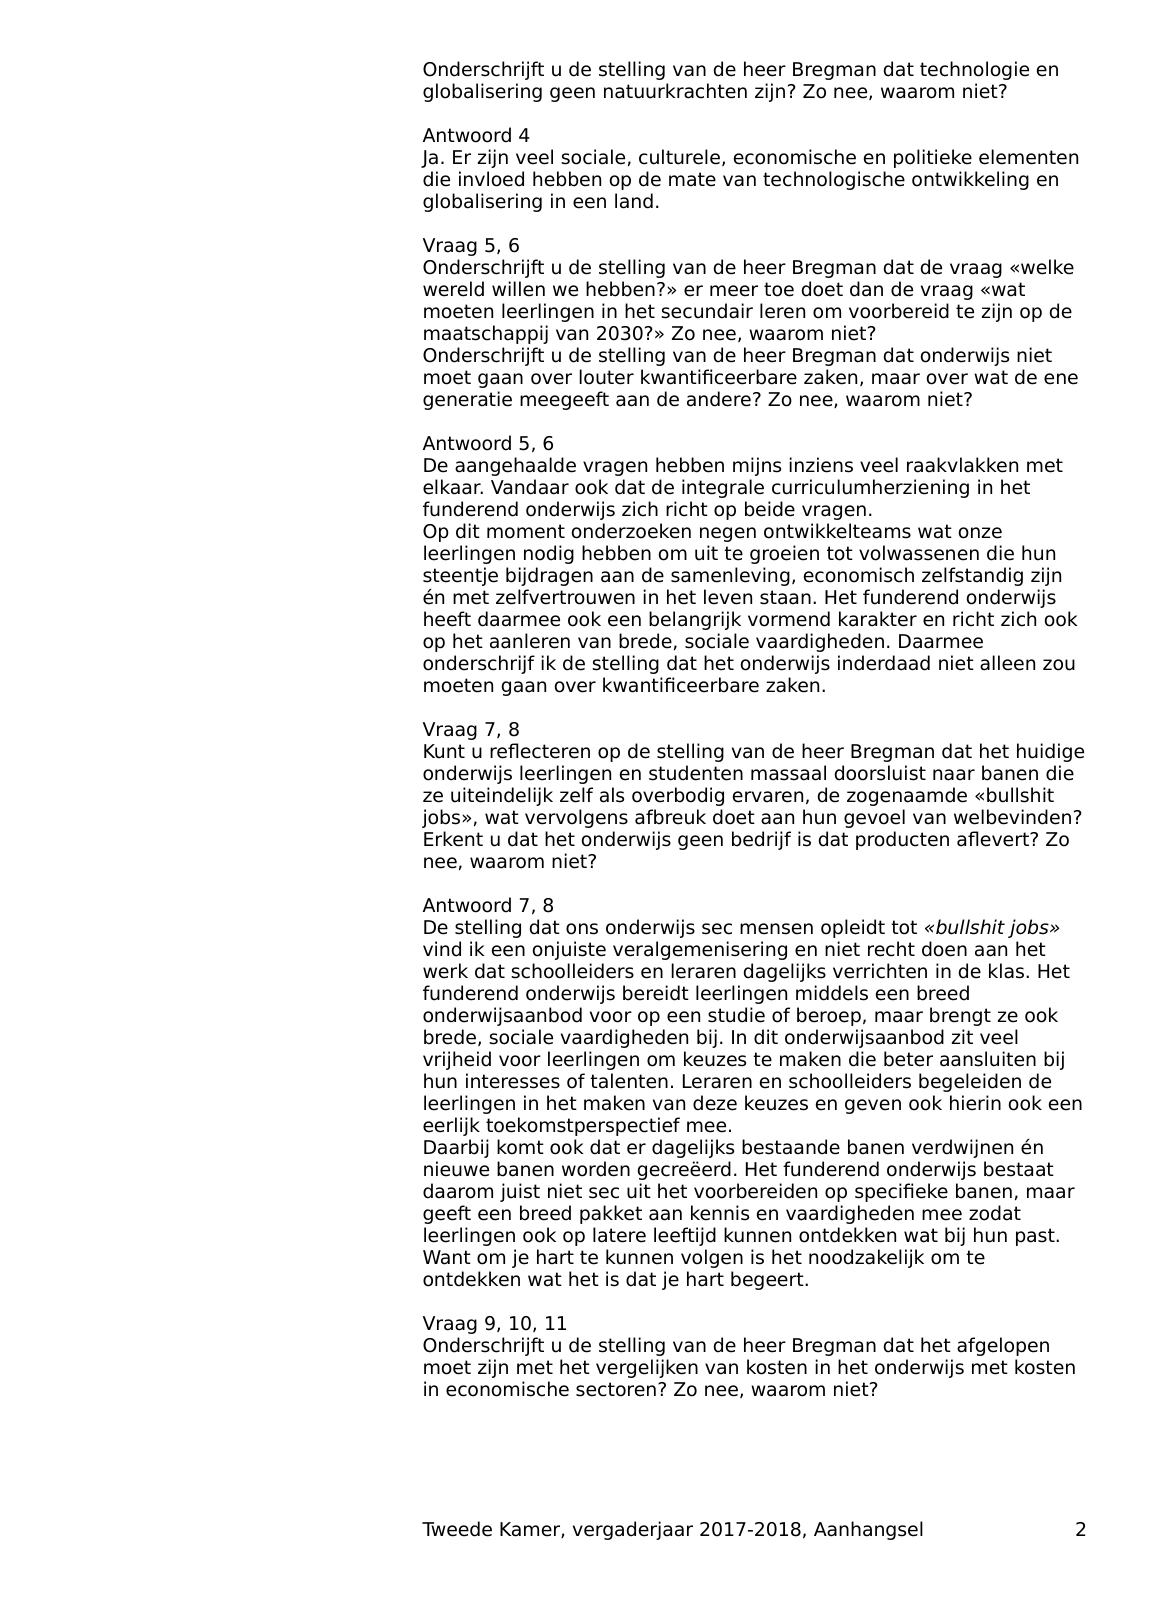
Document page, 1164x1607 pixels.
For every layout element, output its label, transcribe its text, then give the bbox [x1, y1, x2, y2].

text Daarbij komt ook dat er dagelijks bestaande banen verdwijnen én nieuwe banen worden gecreëerd. Het funderend onderwijs bestaat daarom juist niet sec uit het voorbereiden op specifieke banen, maar geeft een breed pakket aan kennis en vaardigheden mee zodat leerlingen ook op latere leeftijd kunnen ontdekken wat bij hun past. Want om je hart te kunnen volgen is het noodzakelijk om te ontdekken wat het is dat je hart begeert. [422, 1137, 1087, 1291]
text Vraag 9, 10, 11 [422, 1313, 1087, 1335]
text Antwoord 7, 8 [422, 895, 1087, 917]
text Antwoord 4 [422, 125, 1087, 147]
text Kunt u reflecteren op de stelling van de heer Bregman dat het huidige onderwijs leerlingen en studenten massaal doorsluist naar banen die ze uiteindelijk zelf als overbodig ervaren, de zogenaamde «bullshit jobs», wat vervolgens afbreuk doet aan hun gevoel van welbevinden? [422, 741, 1087, 829]
text Op dit moment onderzoeken negen ontwikkelteams wat onze leerlingen nodig hebben om uit te groeien tot volwassenen die hun steentje bijdragen aan de samenleving, economisch zelfstandig zijn én met zelfvertrouwen in het leven staan. Het funderend onderwijs heeft daarmee ook een belangrijk vormend karakter en richt zich ook op het aanleren van brede, sociale vaardigheden. Daarmee onderschrijf ik de stelling dat het onderwijs inderdaad niet alleen zou moeten gaan over kwantificeerbare zaken. [422, 521, 1087, 697]
text De aangehaalde vragen hebben mijns inziens veel raakvlakken met elkaar. Vandaar ook dat de integrale curriculumherziening in het funderend onderwijs zich richt op beide vragen. [422, 455, 1087, 521]
text De stelling dat ons onderwijs sec mensen opleidt tot «bullshit jobs» vind ik een onjuiste veralgemenisering en niet recht doen aan het werk dat schoolleiders en leraren dagelijks verrichten in de klas. Het funderend onderwijs bereidt leerlingen middels een breed onderwijsaanbod voor op een studie of beroep, maar brengt ze ook brede, sociale vaardigheden bij. In dit onderwijsaanbod zit veel vrijheid voor leerlingen om keuzes te maken die beter aansluiten bij hun interesses of talenten. Leraren en schoolleiders begeleiden de leerlingen in het maken van deze keuzes en geven ook hierin ook een eerlijk toekomstperspectief mee. [422, 917, 1087, 1137]
text Onderschrijft u de stelling van de heer Bregman dat het afgelopen moet zijn met het vergelijken van kosten in het onderwijs met kosten in economische sectoren? Zo nee, waarom niet? [422, 1335, 1087, 1401]
text Erkent u dat het onderwijs geen bedrijf is dat producten aflevert? Zo nee, waarom niet? [422, 829, 1087, 873]
text Antwoord 5, 6 [422, 433, 1087, 455]
text Vraag 7, 8 [422, 719, 1087, 741]
text Ja. Er zijn veel sociale, culturele, economische en politieke elementen die invloed hebben op de mate van technologische ontwikkeling en globalisering in een land. [422, 147, 1087, 213]
text Onderschrijft u de stelling van de heer Bregman dat de vraag «welke wereld willen we hebben?» er meer toe doet dan de vraag «wat moeten leerlingen in het secundair leren om voorbereid te zijn op de maatschappij van 2030?» Zo nee, waarom niet? [422, 257, 1087, 345]
text Onderschrijft u de stelling van de heer Bregman dat onderwijs niet moet gaan over louter kwantificeerbare zaken, maar over wat de ene generatie meegeeft aan de andere? Zo nee, waarom niet? [422, 345, 1087, 411]
text Vraag 5, 6 [422, 235, 1087, 257]
text Onderschrijft u de stelling van de heer Bregman dat technologie en globalisering geen natuurkrachten zijn? Zo nee, waarom niet? [422, 59, 1087, 103]
